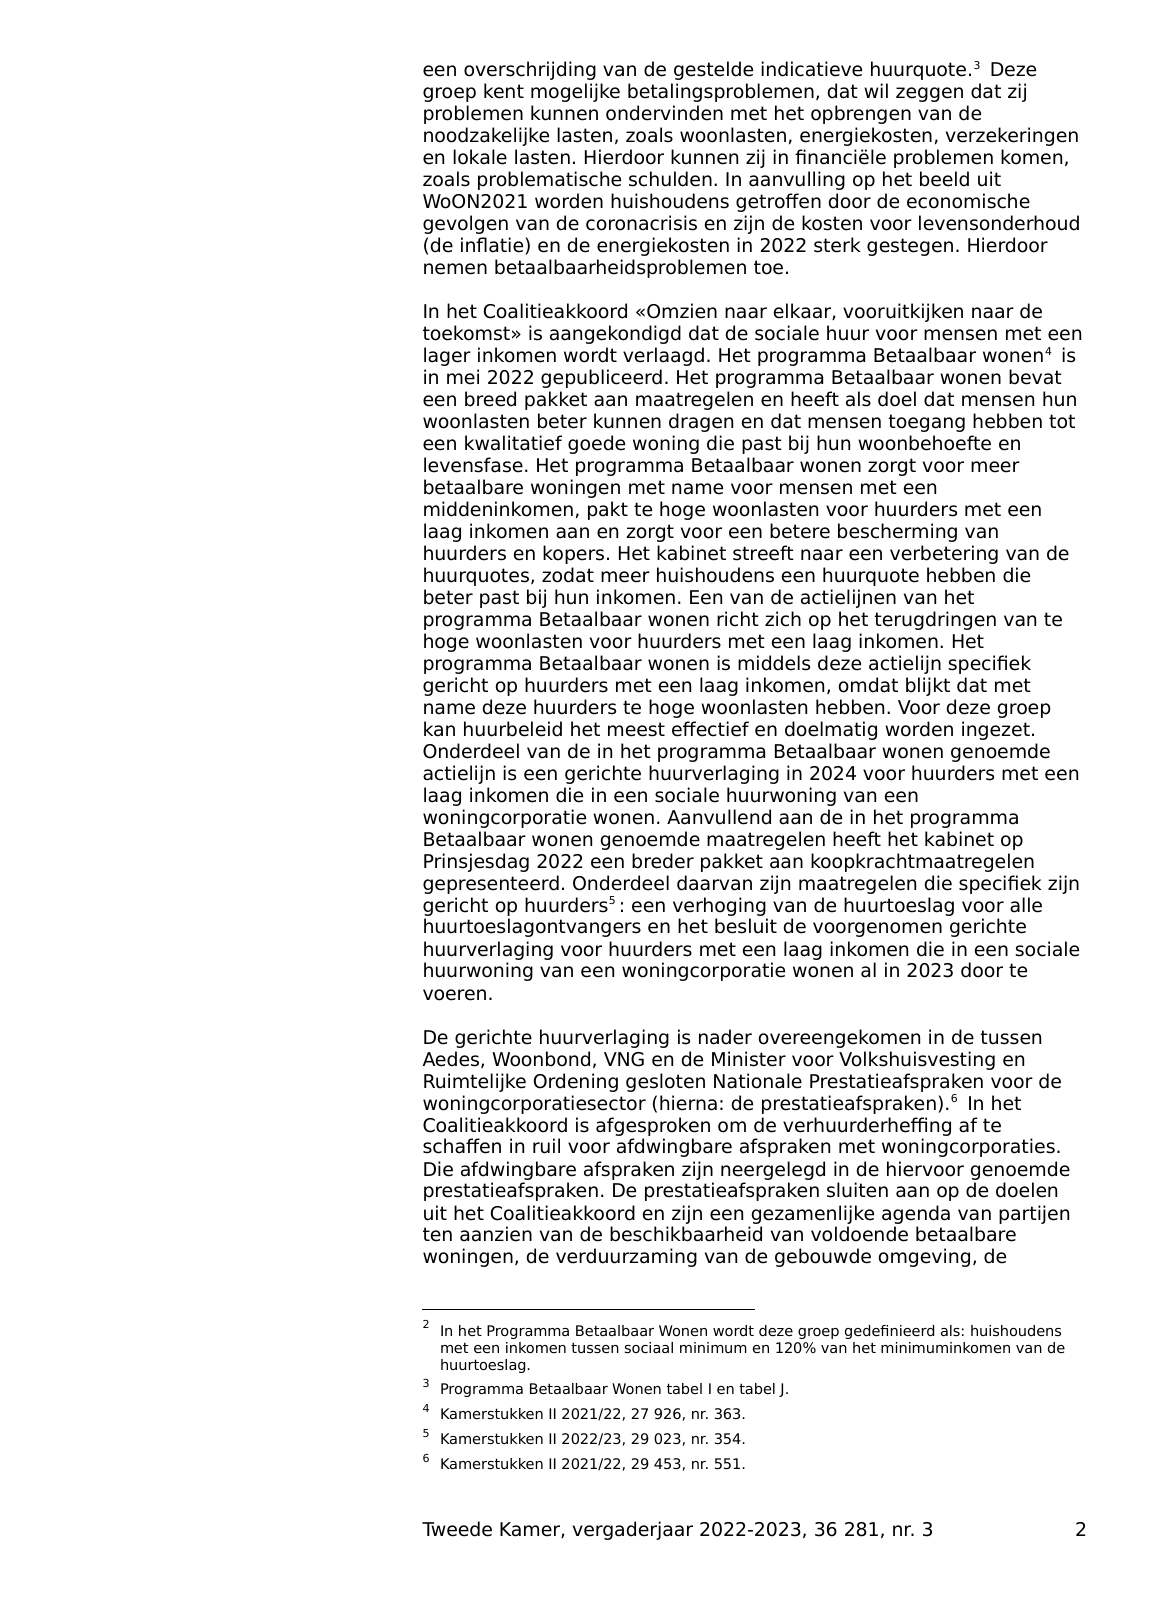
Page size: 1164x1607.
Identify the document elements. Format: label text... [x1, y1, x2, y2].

text De gerichte huurverlaging is nader overeengekomen in de tussen Aedes, Woonbond, VNG en de Minister voor Volkshuisvesting en Ruimtelijke Ordening gesloten Nationale Prestatieafspraken voor de woningcorporatiesector (hierna: de prestatieafspraken). In het Coalitieakkoord is afgesproken om de verhuurderheffing af te schaffen in ruil voor afdwingbare afspraken met woningcorporaties. Die afdwingbare afspraken zijn neergelegd in de hiervoor genoemde prestatieafspraken. De prestatieafspraken sluiten aan op de doelen uit het Coalitieakkoord en zijn een gezamenlijke agenda van partijen ten aanzien van de beschikbaarheid van voldoende betaalbare woningen, de verduurzaming van de gebouwde omgeving, de [422, 1027, 1087, 1268]
text een overschrijding van de gestelde indicatieve huurquote. Deze groep kent mogelijke betalingsproblemen, dat wil zeggen dat zij problemen kunnen ondervinden met het opbrengen van de noodzakelijke lasten, zoals woonlasten, energiekosten, verzekeringen en lokale lasten. Hierdoor kunnen zij in financiële problemen komen, zoals problematische schulden. In aanvulling op het beeld uit WoON2021 worden huishoudens getroffen door de economische gevolgen van de coronacrisis en zijn de kosten voor levensonderhoud (de inflatie) en de energiekosten in 2022 sterk gestegen. Hierdoor nemen betaalbaarheidsproblemen toe. [422, 59, 1087, 279]
text Kamerstukken II 2022/23, 29 023, nr. 354. [422, 1427, 1087, 1449]
text Kamerstukken II 2021/22, 29 453, nr. 551. [422, 1452, 1087, 1474]
text Programma Betaalbaar Wonen tabel I en tabel J. [422, 1377, 1087, 1399]
text In het Programma Betaalbaar Wonen wordt deze groep gedefinieerd als: huishoudens met een inkomen tussen sociaal minimum en 120% van het minimuminkomen van de huurtoeslag. [422, 1318, 1087, 1374]
text Kamerstukken II 2021/22, 27 926, nr. 363. [422, 1402, 1087, 1424]
text In het Coalitieakkoord «Omzien naar elkaar, vooruitkijken naar de toekomst» is aangekondigd dat de sociale huur voor mensen met een lager inkomen wordt verlaagd. Het programma Betaalbaar wonen is in mei 2022 gepubliceerd. Het programma Betaalbaar wonen bevat een breed pakket aan maatregelen en heeft als doel dat mensen hun woonlasten beter kunnen dragen en dat mensen toegang hebben tot een kwalitatief goede woning die past bij hun woonbehoefte en levensfase. Het programma Betaalbaar wonen zorgt voor meer betaalbare woningen met name voor mensen met een middeninkomen, pakt te hoge woonlasten voor huurders met een laag inkomen aan en zorgt voor een betere bescherming van huurders en kopers. Het kabinet streeft naar een verbetering van de huurquotes, zodat meer huishoudens een huurquote hebben die beter past bij hun inkomen. Een van de actielijnen van het programma Betaalbaar wonen richt zich op het terugdringen van te hoge woonlasten voor huurders met een laag inkomen. Het programma Betaalbaar wonen is middels deze actielijn specifiek gericht op huurders met een laag inkomen, omdat blijkt dat met name deze huurders te hoge woonlasten hebben. Voor deze groep kan huurbeleid het meest effectief en doelmatig worden ingezet. Onderdeel van de in het programma Betaalbaar wonen genoemde actielijn is een gerichte huurverlaging in 2024 voor huurders met een laag inkomen die in een sociale huurwoning van een woningcorporatie wonen. Aanvullend aan de in het programma Betaalbaar wonen genoemde maatregelen heeft het kabinet op Prinsjesdag 2022 een breder pakket aan koopkrachtmaatregelen gepresenteerd. Onderdeel daarvan zijn maatregelen die specifiek zijn gericht op huurders: een verhoging van de huurtoeslag voor alle huurtoeslagontvangers en het besluit de voorgenomen gerichte huurverlaging voor huurders met een laag inkomen die in een sociale huurwoning van een woningcorporatie wonen al in 2023 door te voeren. [422, 301, 1087, 1004]
